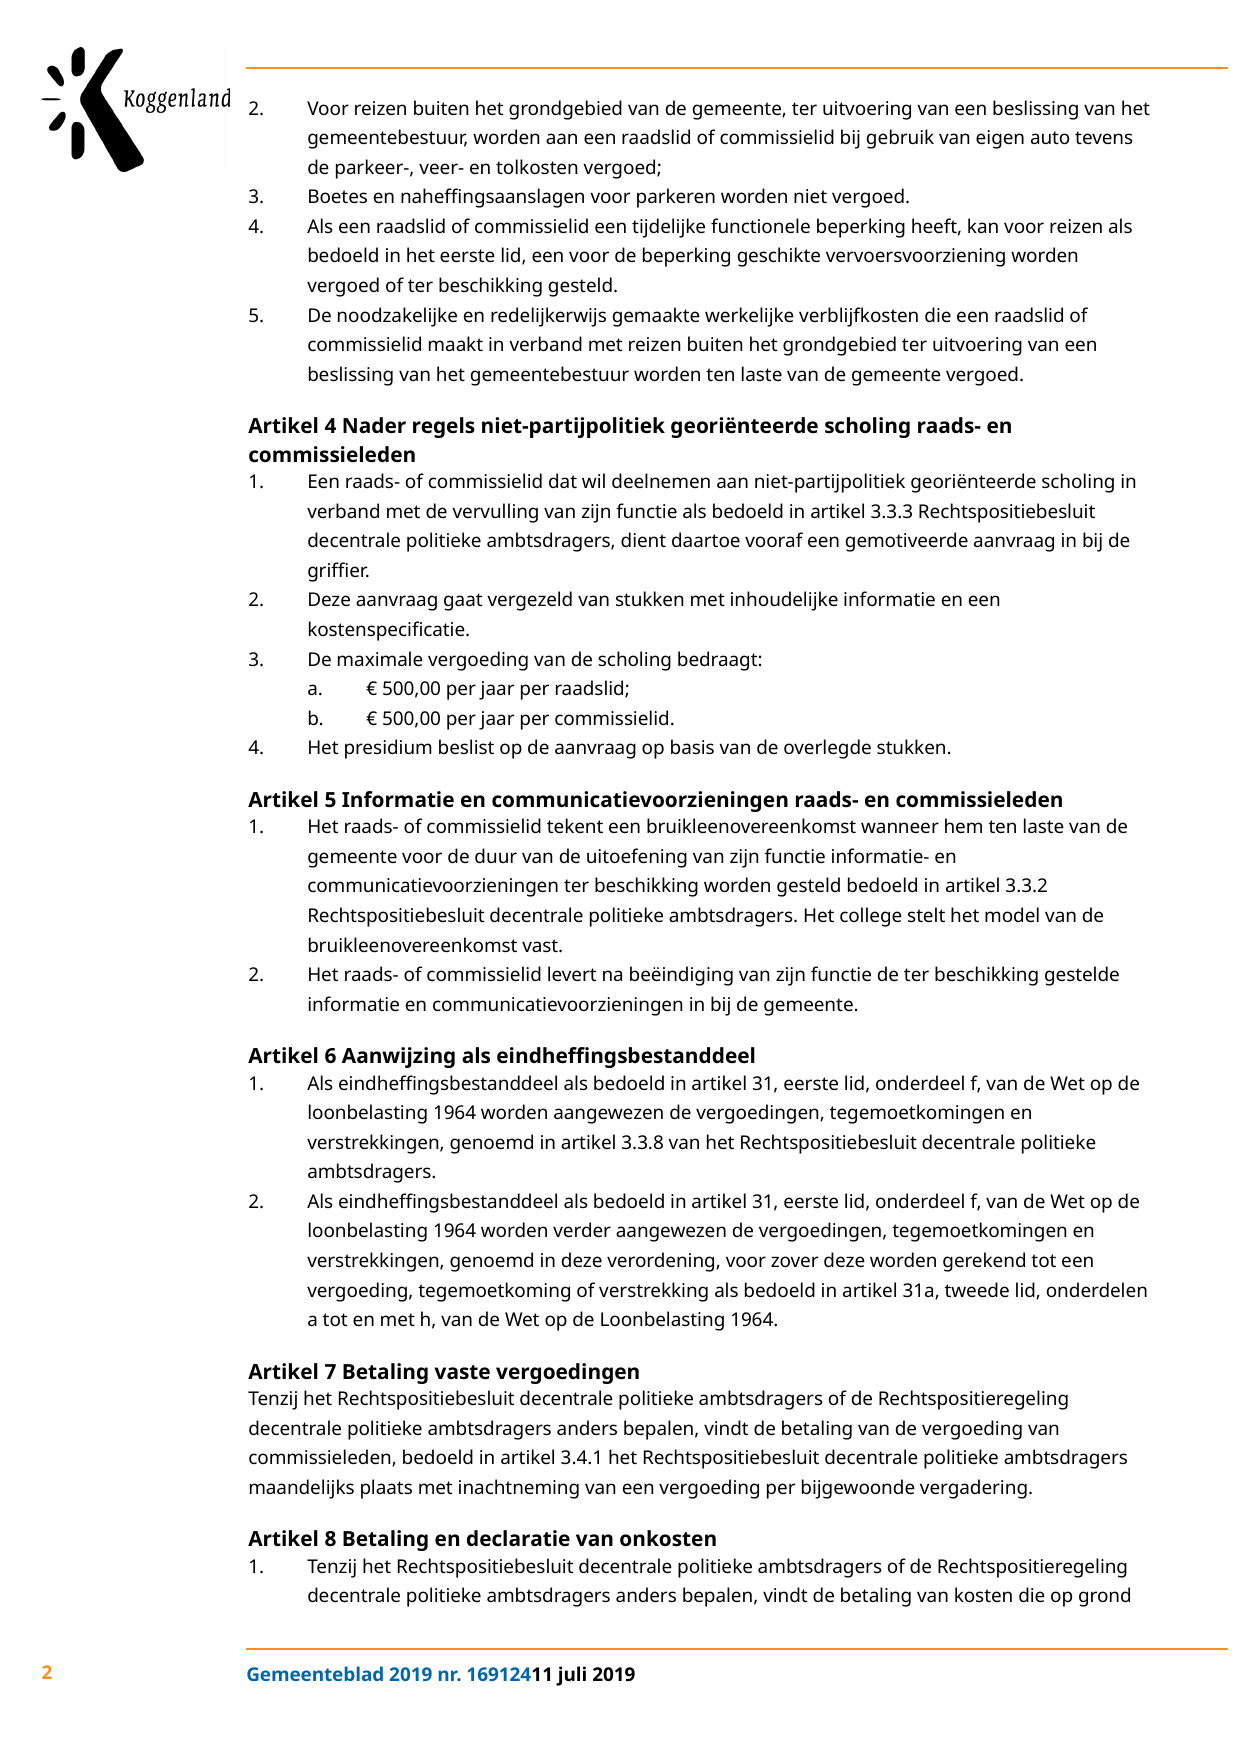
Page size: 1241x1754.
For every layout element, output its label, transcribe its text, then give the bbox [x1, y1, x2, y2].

list Als een raadslid of commissielid een tijdelijke functionele beperking heeft, kan voor reizen als bedoeld in het eerste lid, een voor de beperking geschikte vervoersvoorziening worden vergoed of ter beschikking gesteld. [248, 213, 1152, 298]
list De maximale vergoeding van de scholing bedraagt: [248, 646, 1152, 672]
list € 500,00 per jaar per commissielid. [307, 705, 1152, 731]
list € 500,00 per jaar per raadslid; [307, 675, 1152, 701]
text Artikel 5 Informatie en communicatievoorzieningen raads- en commissieleden [248, 785, 1152, 813]
text Artikel 7 Betaling vaste vergoedingen [248, 1357, 1152, 1385]
list Het raads- of commissielid levert na beëindiging van zijn functie de ter beschikking gestelde informatie en communicatievoorzieningen in bij de gemeente. [248, 961, 1152, 1017]
text Artikel 4 Nader regels niet-partijpolitiek georiënteerde scholing raads- en commissieleden [248, 411, 1152, 468]
list Voor reizen buiten het grondgebied van de gemeente, ter uitvoering van een beslissing van het gemeentebestuur, worden aan een raadslid of commissielid bij gebruik van eigen auto tevens de parkeer-, veer- en tolkosten vergoed; [248, 95, 1152, 180]
list Als eindheffingsbestanddeel als bedoeld in artikel 31, eerste lid, onderdeel f, van de Wet op de loonbelasting 1964 worden verder aangewezen de vergoedingen, tegemoetkomingen en verstrekkingen, genoemd in deze verordening, voor zover deze worden gerekend tot een vergoeding, tegemoetkoming of verstrekking als bedoeld in artikel 31a, tweede lid, onderdelen a tot en met h, van de Wet op de Loonbelasting 1964. [248, 1188, 1152, 1332]
list Het raads- of commissielid tekent een bruikleenovereenkomst wanneer hem ten laste van de gemeente voor de duur van de uitoefening van zijn functie informatie- en communicatievoorzieningen ter beschikking worden gesteld bedoeld in artikel 3.3.2 Rechtspositiebesluit decentrale politieke ambtsdragers. Het college stelt het model van de bruikleenovereenkomst vast. [248, 813, 1152, 957]
list Als eindheffingsbestanddeel als bedoeld in artikel 31, eerste lid, onderdeel f, van de Wet op de loonbelasting 1964 worden aangewezen de vergoedingen, tegemoetkomingen en verstrekkingen, genoemd in artikel 3.3.8 van het Rechtspositiebesluit decentrale politieke ambtsdragers. [248, 1070, 1152, 1184]
list Boetes en naheffingsaanslagen voor parkeren worden niet vergoed. [248, 183, 1152, 209]
list Deze aanvraag gaat vergezeld van stukken met inhoudelijke informatie en een kostenspecificatie. [248, 587, 1152, 642]
text Artikel 8 Betaling en declaratie van onkosten [248, 1524, 1152, 1553]
list Een raads- of commissielid dat wil deelnemen aan niet-partijpolitiek georiënteerde scholing in verband met de vervulling van zijn functie als bedoeld in artikel 3.3.3 Rechtspositiebesluit decentrale politieke ambtsdragers, dient daartoe vooraf een gemotiveerde aanvraag in bij de griffier. [248, 468, 1152, 583]
list De noodzakelijke en redelijkerwijs gemaakte werkelijke verblijfkosten die een raadslid of commissielid maakt in verband met reizen buiten het grondgebied ter uitvoering van een beslissing van het gemeentebestuur worden ten laste van de gemeente vergoed. [248, 302, 1152, 387]
list Het presidium beslist op de aanvraag op basis van de overlegde stukken. [248, 734, 1152, 760]
list Tenzij het Rechtspositiebesluit decentrale politieke ambtsdragers of de Rechtspositieregeling decentrale politieke ambtsdragers anders bepalen, vindt de betaling van kosten die op grond [248, 1553, 1152, 1608]
picture [41, 47, 231, 172]
text Artikel 6 Aanwijzing als eindheffingsbestanddeel [248, 1041, 1152, 1070]
text Tenzij het Rechtspositiebesluit decentrale politieke ambtsdragers of de Rechtspositieregeling decentrale politieke ambtsdragers anders bepalen, vindt de betaling van de vergoeding van commissieleden, bedoeld in artikel 3.4.1 het Rechtspositiebesluit decentrale politieke ambtsdragers maandelijks plaats met inachtneming van een vergoeding per bijgewoonde vergadering. [248, 1385, 1152, 1500]
